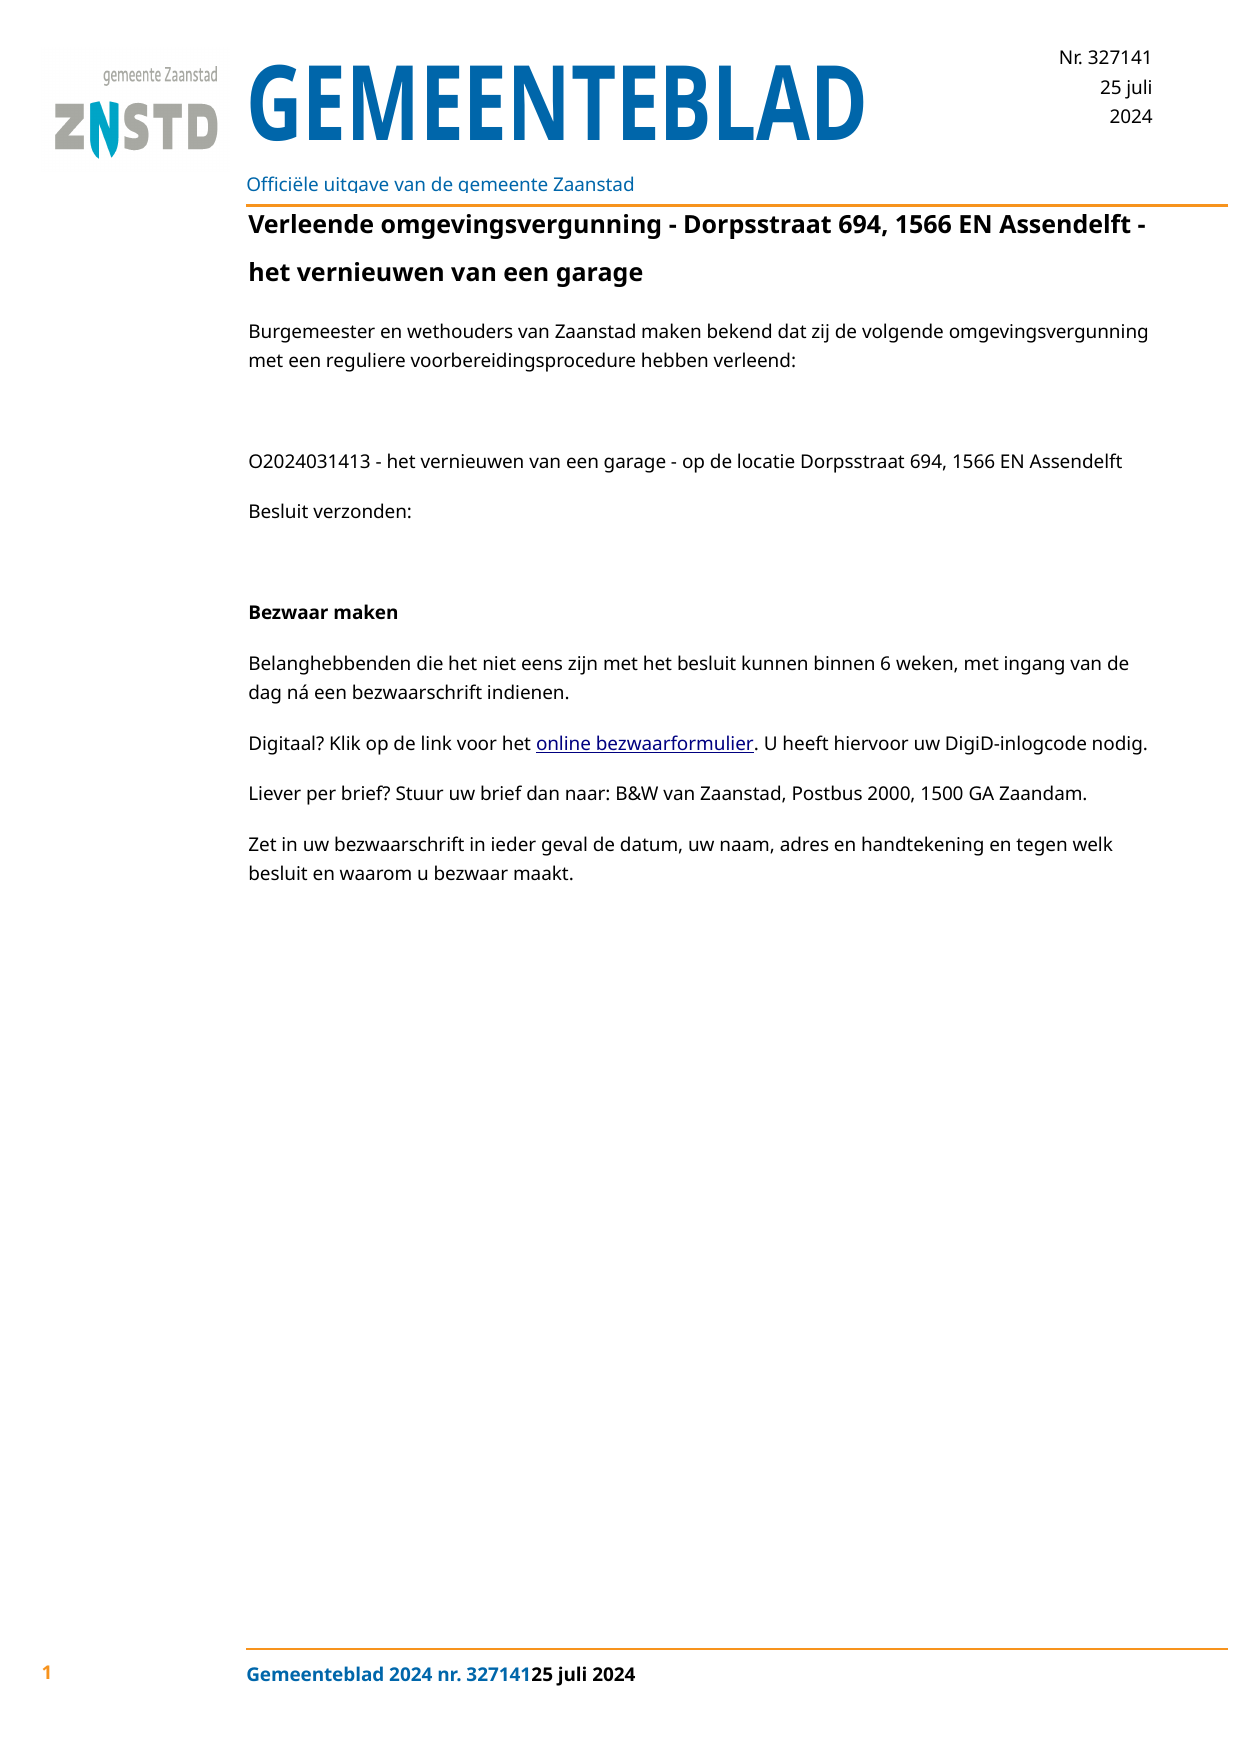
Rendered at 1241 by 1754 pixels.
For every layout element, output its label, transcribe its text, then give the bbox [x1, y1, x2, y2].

text Burgemeester en wethouders van Zaanstad maken bekend dat zij de volgende omgevingsvergunning met een reguliere voorbereidingsprocedure hebben verleend: [248, 318, 1152, 373]
text Bezwaar maken [248, 599, 1152, 625]
text Zet in uw bezwaarschrift in ieder geval de datum, uw naam, adres en handtekening en tegen welk besluit en waarom u bezwaar maakt. [248, 831, 1152, 886]
text Verleende omgevingsvergunning - Dorpsstraat 694, 1566 EN Assendelft - het vernieuwen van een garage [248, 207, 1152, 288]
text Besluit verzonden: [248, 499, 1152, 524]
text Liever per brief? Stuur uw brief dan naar: B&W van Zaanstad, Postbus 2000, 1500 GA Zaandam. [248, 780, 1152, 806]
text Belanghebbenden die het niet eens zijn met het besluit kunnen binnen 6 weken, met ingang van de dag ná een bezwaarschrift indienen. [248, 650, 1152, 705]
picture [41, 47, 231, 172]
text Digitaal? Klik op de link voor het online bezwaarformulier. U heeft hiervoor uw DigiD-inlogcode nodig. [248, 730, 1152, 756]
text O2024031413 - het vernieuwen van een garage - op de locatie Dorpsstraat 694, 1566 EN Assendelft [248, 448, 1152, 474]
